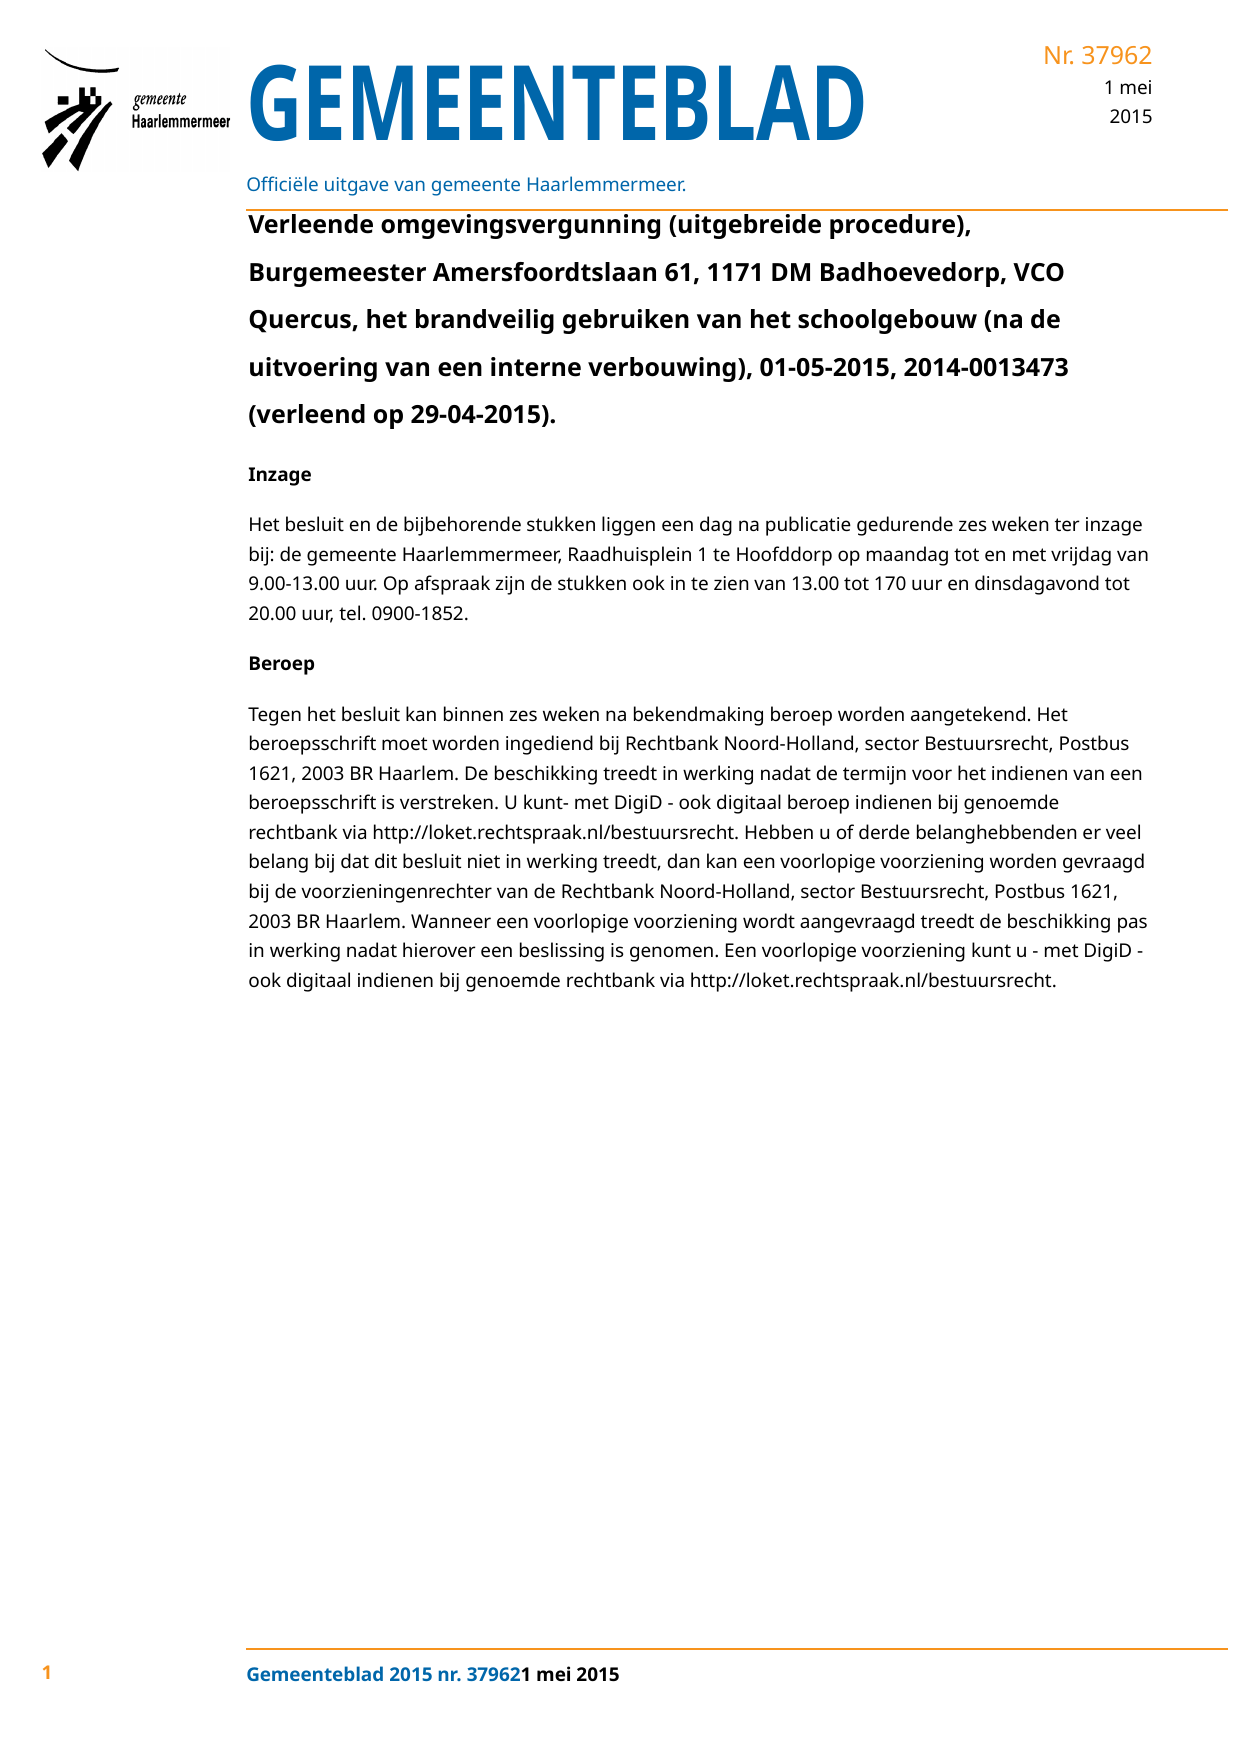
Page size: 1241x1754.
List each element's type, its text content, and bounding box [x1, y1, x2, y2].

text Beroep [248, 650, 1152, 676]
text Tegen het besluit kan binnen zes weken na bekendmaking beroep worden aangetekend. Het beroepsschrift moet worden ingediend bij Rechtbank Noord-Holland, sector Bestuursrecht, Postbus 1621, 2003 BR Haarlem. De beschikking treedt in werking nadat de termijn voor het indienen van een beroepsschrift is verstreken. U kunt- met DigiD - ook digitaal beroep indienen bij genoemde rechtbank via http://loket.rechtspraak.nl/bestuursrecht. Hebben u of derde belanghebbenden er veel belang bij dat dit besluit niet in werking treedt, dan kan een voorlopige voorziening worden gevraagd bij de voorzieningenrechter van de Rechtbank Noord-Holland, sector Bestuursrecht, Postbus 1621, 2003 BR Haarlem. Wanneer een voorlopige voorziening wordt aangevraagd treedt de beschikking pas in werking nadat hierover een beslissing is genomen. Een voorlopige voorziening kunt u - met DigiD - ook digitaal indienen bij genoemde rechtbank via http://loket.rechtspraak.nl/bestuursrecht. [248, 701, 1152, 993]
text Het besluit en de bijbehorende stukken liggen een dag na publicatie gedurende zes weken ter inzage bij: de gemeente Haarlemmermeer, Raadhuisplein 1 te Hoofddorp op maandag tot en met vrijdag van 9.00-13.00 uur. Op afspraak zijn de stukken ook in te zien van 13.00 tot 170 uur en dinsdagavond tot 20.00 uur, tel. 0900-1852. [248, 511, 1152, 626]
text Inzage [248, 461, 1152, 486]
text Verleende omgevingsvergunning (uitgebreide procedure), Burgemeester Amersfoordtslaan 61, 1171 DM Badhoevedorp, VCO Quercus, het brandveilig gebruiken van het schoolgebouw (na de uitvoering van een interne verbouwing), 01-05-2015, 2014-0013473 (verleend op 29-04-2015). [248, 211, 1152, 431]
picture [41, 47, 231, 172]
